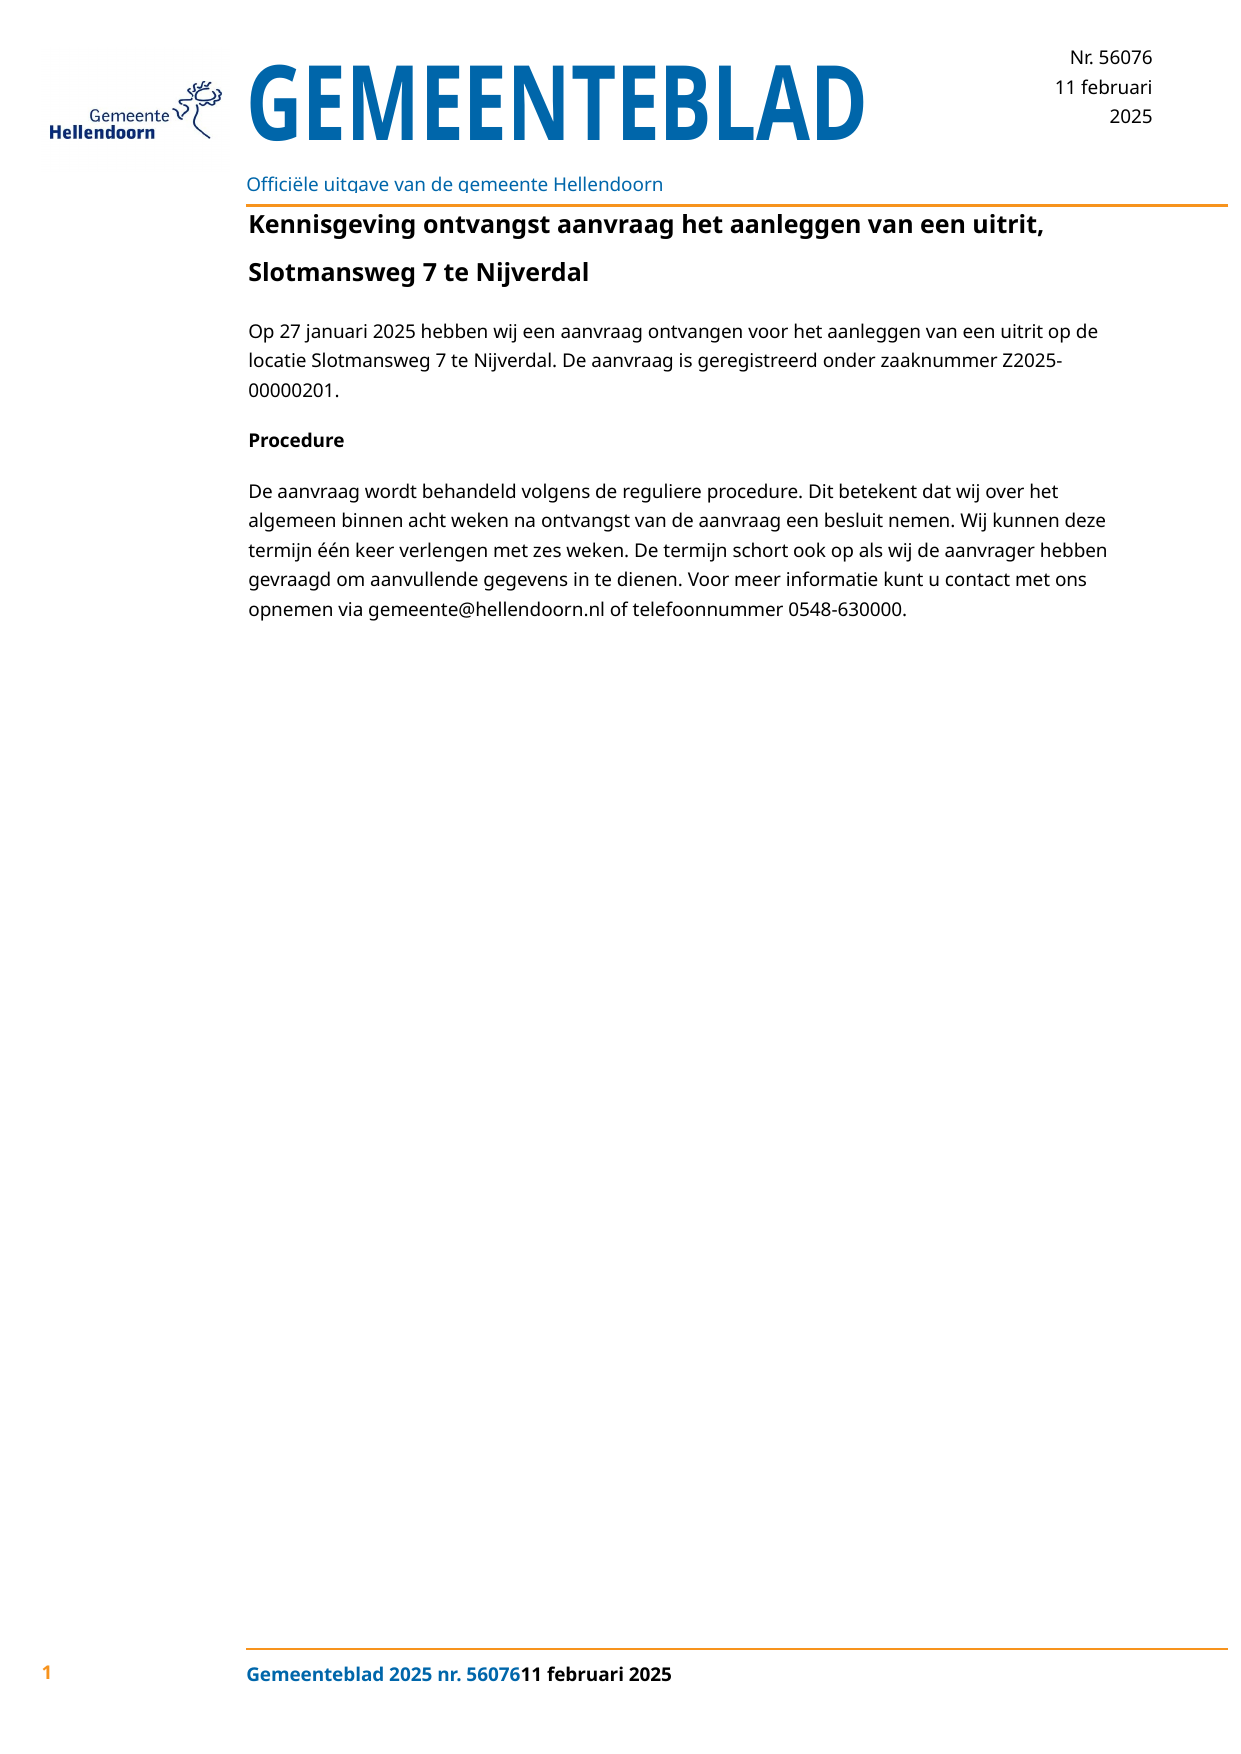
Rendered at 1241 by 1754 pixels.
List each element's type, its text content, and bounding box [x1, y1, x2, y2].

picture [41, 47, 231, 172]
text De aanvraag wordt behandeld volgens de reguliere procedure. Dit betekent dat wij over het algemeen binnen acht weken na ontvangst van de aanvraag een besluit nemen. Wij kunnen deze termijn één keer verlengen met zes weken. De termijn schort ook op als wij de aanvrager hebben gevraagd om aanvullende gegevens in te dienen. Voor meer informatie kunt u contact met ons opnemen via gemeente@hellendoorn.nl of telefoonnummer 0548-630000. [248, 478, 1152, 622]
text Op 27 januari 2025 hebben wij een aanvraag ontvangen voor het aanleggen van een uitrit op de locatie Slotmansweg 7 te Nijverdal. De aanvraag is geregistreerd onder zaaknummer Z2025-00000201. [248, 318, 1152, 403]
text Kennisgeving ontvangst aanvraag het aanleggen van een uitrit, Slotmansweg 7 te Nijverdal [248, 207, 1152, 288]
text Procedure [248, 427, 1152, 453]
